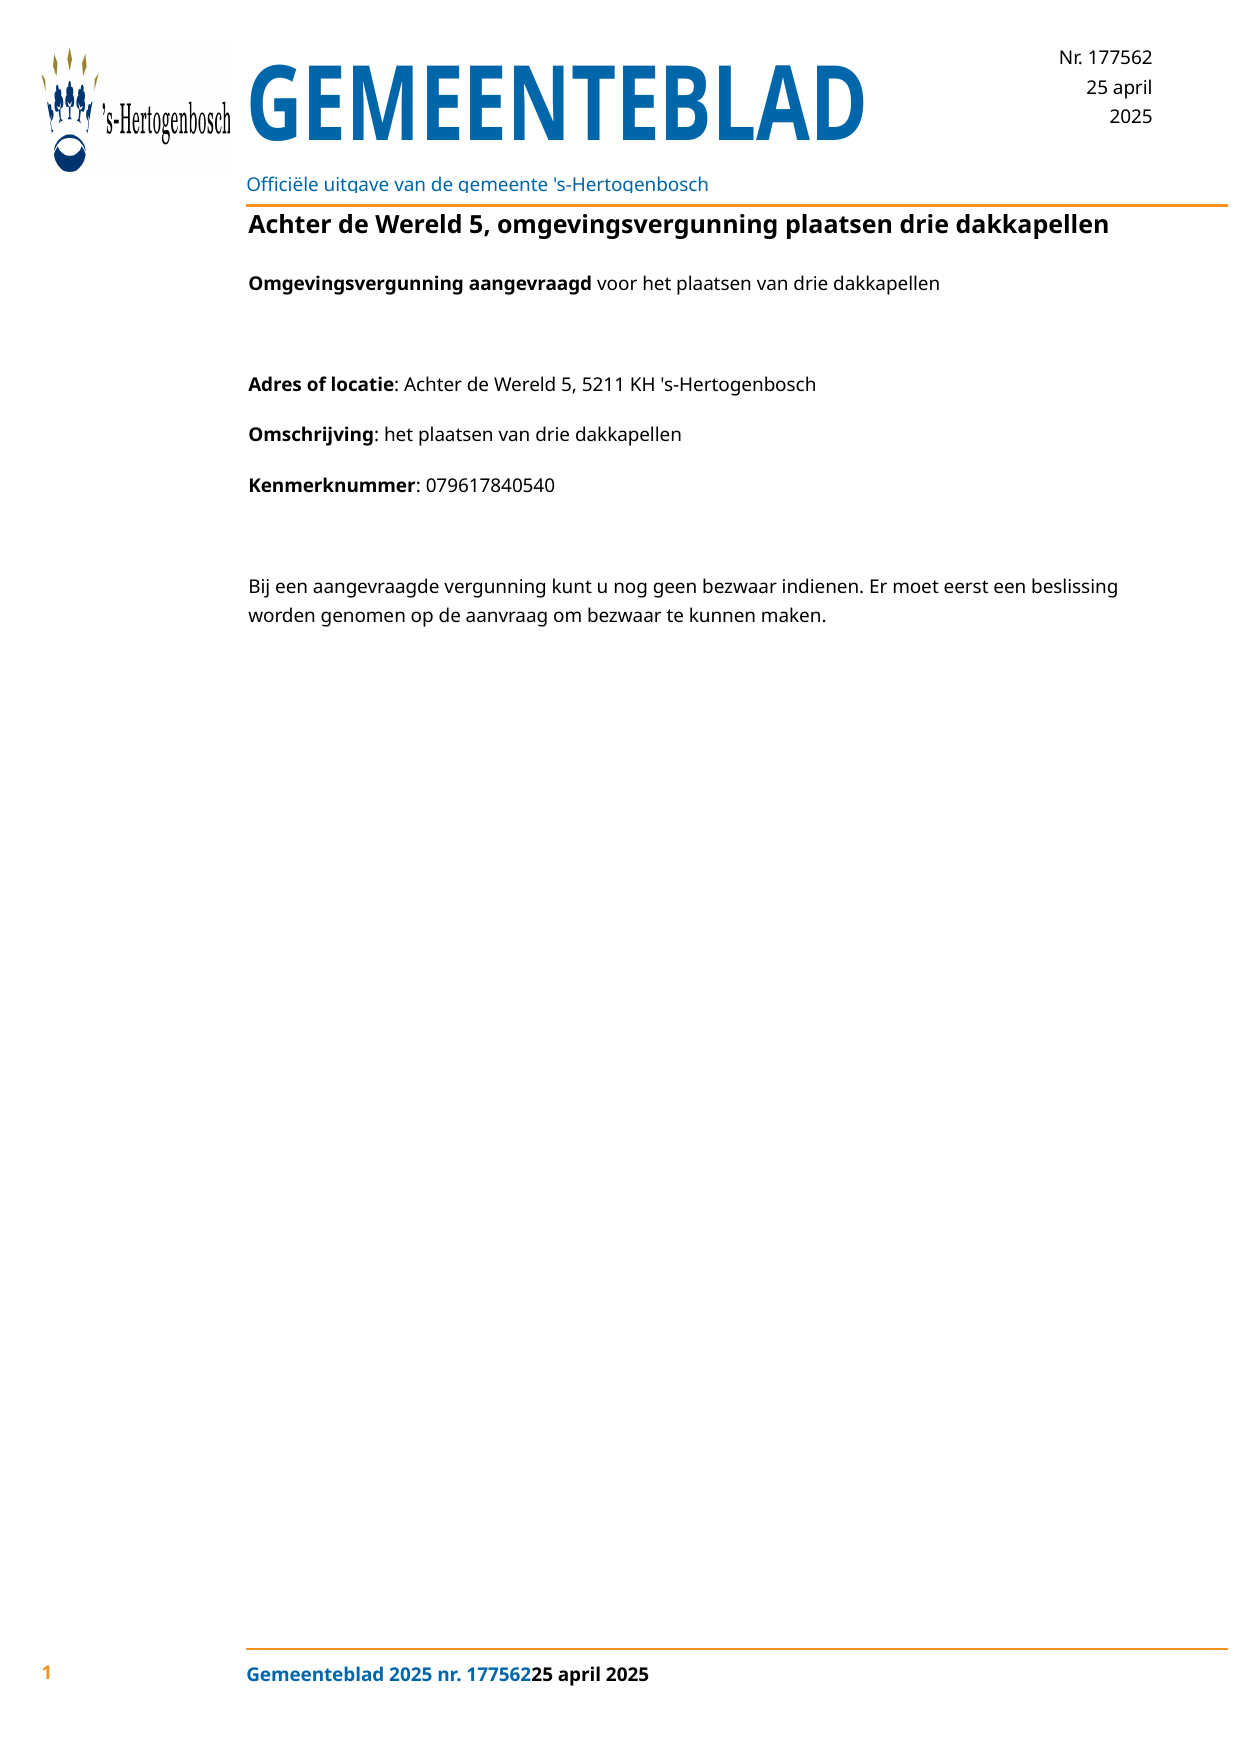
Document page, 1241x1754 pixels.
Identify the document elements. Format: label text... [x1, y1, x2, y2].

picture [41, 47, 231, 172]
text Omgevingsvergunning aangevraagd voor het plaatsen van drie dakkapellen [248, 270, 1152, 296]
text Omschrijving: het plaatsen van drie dakkapellen [248, 422, 1152, 447]
text Kenmerknummer: 079617840540 [248, 472, 1152, 498]
text Adres of locatie: Achter de Wereld 5, 5211 KH 's-Hertogenbosch [248, 371, 1152, 397]
text Achter de Wereld 5, omgevingsvergunning plaatsen drie dakkapellen [248, 207, 1152, 241]
text Bij een aangevraagde vergunning kunt u nog geen bezwaar indienen. Er moet eerst een beslissing worden genomen op de aanvraag om bezwaar te kunnen maken. [248, 573, 1152, 628]
